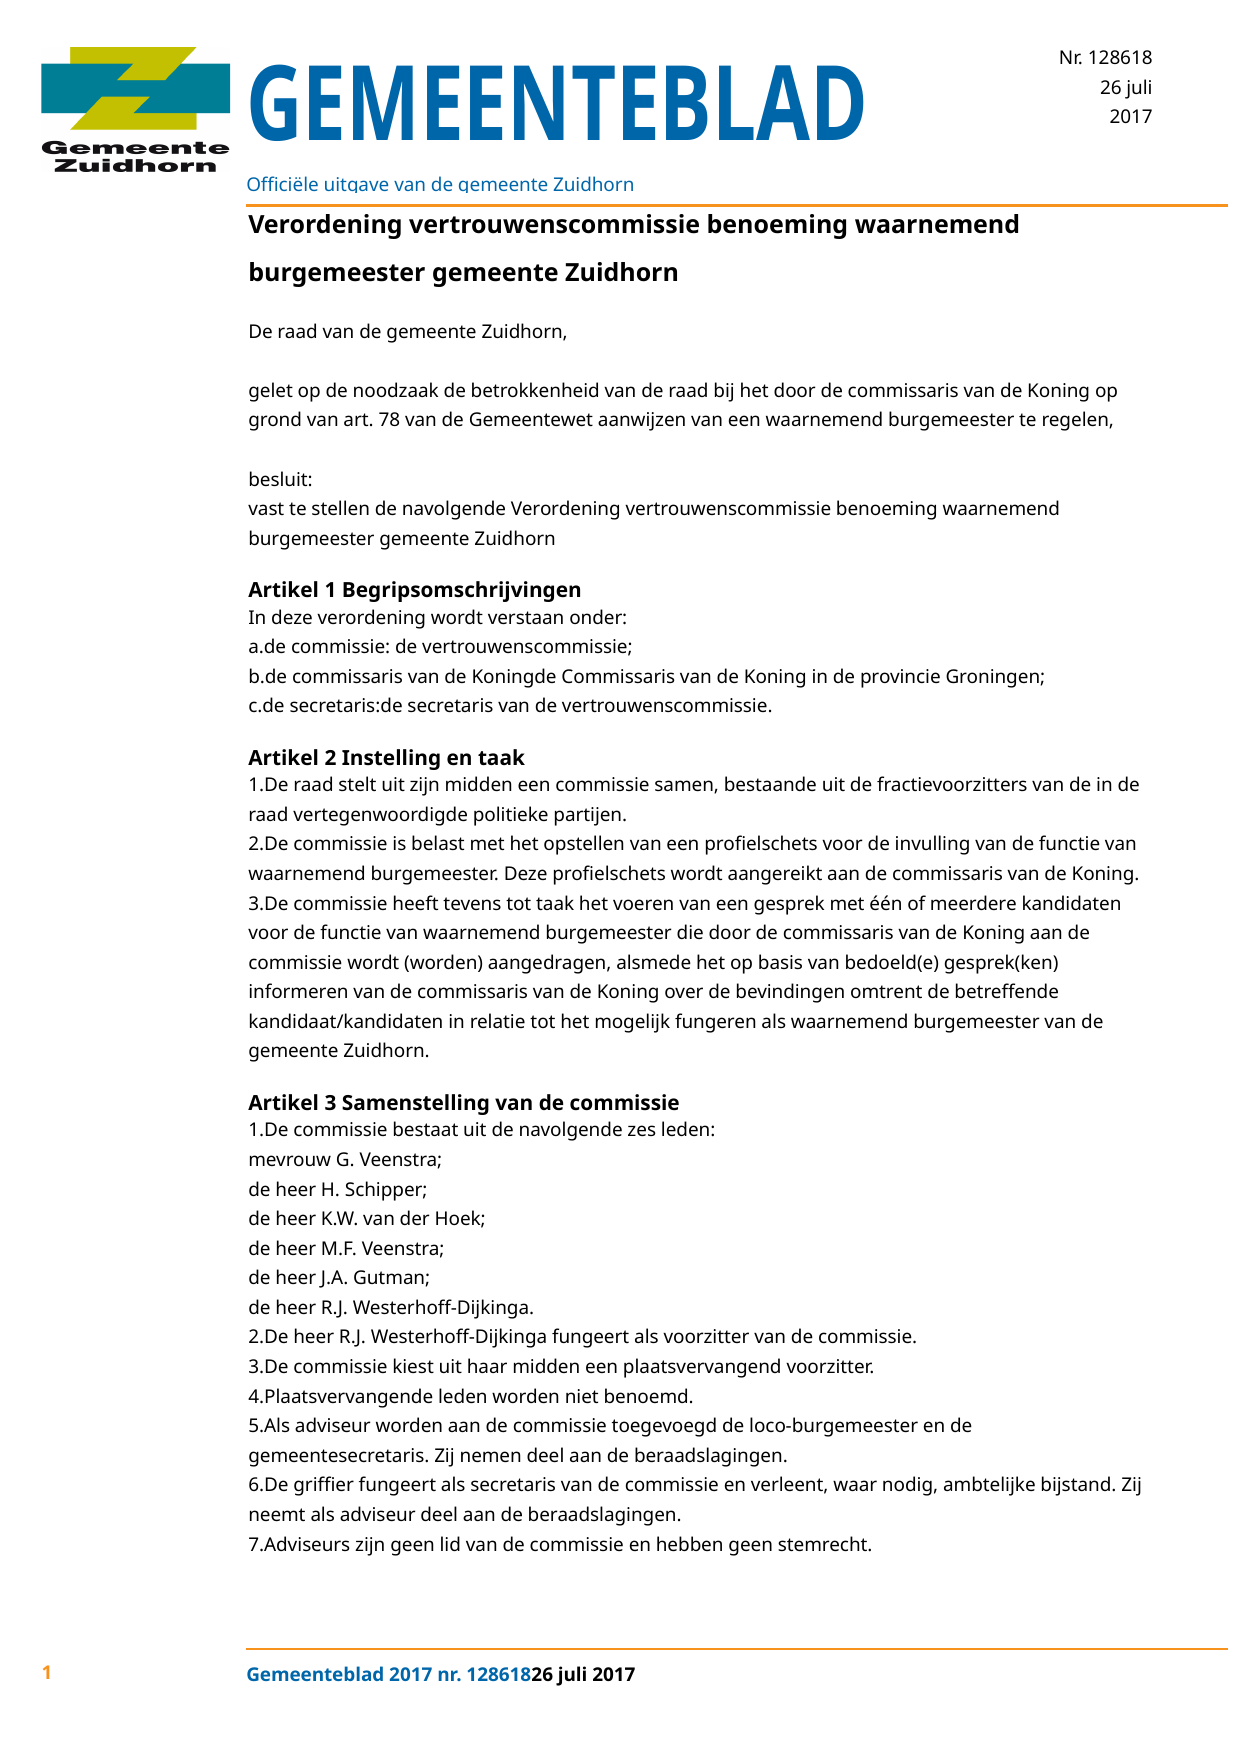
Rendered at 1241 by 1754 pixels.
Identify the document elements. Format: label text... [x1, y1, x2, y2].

text mevrouw G. Veenstra; [248, 1146, 1152, 1172]
text Verordening vertrouwenscommissie benoeming waarnemend burgemeester gemeente Zuidhorn [248, 207, 1152, 288]
text 4.Plaatsvervangende leden worden niet benoemd. [248, 1383, 1152, 1408]
text 2.De heer R.J. Westerhoff-Dijkinga fungeert als voorzitter van de commissie. [248, 1324, 1152, 1349]
text de heer H. Schipper; [248, 1176, 1152, 1201]
text gelet op de noodzaak de betrokkenheid van de raad bij het door de commissaris van de Koning op grond van art. 78 van de Gemeentewet aanwijzen van een waarnemend burgemeester te regelen, [248, 377, 1152, 432]
text 3.De commissie heeft tevens tot taak het voeren van een gesprek met één of meerdere kandidaten voor de functie van waarnemend burgemeester die door de commissaris van de Koning aan de commissie wordt (worden) aangedragen, alsmede het op basis van bedoeld(e) gesprek(ken) informeren van de commissaris van de Koning over de bevindingen omtrent de betreffende kandidaat/kandidaten in relatie tot het mogelijk fungeren als waarnemend burgemeester van de gemeente Zuidhorn. [248, 890, 1152, 1063]
text de heer K.W. van der Hoek; [248, 1205, 1152, 1231]
text vast te stellen de navolgende Verordening vertrouwenscommissie benoeming waarnemend burgemeester gemeente Zuidhorn [248, 495, 1152, 551]
text de heer R.J. Westerhoff-Dijkinga. [248, 1294, 1152, 1320]
text b.de commissaris van de Koningde Commissaris van de Koning in de provincie Groningen; [248, 663, 1152, 689]
text de heer J.A. Gutman; [248, 1264, 1152, 1290]
text Artikel 1 Begripsomschrijvingen [248, 575, 1152, 604]
picture [41, 47, 231, 172]
text a.de commissie: de vertrouwenscommissie; [248, 633, 1152, 659]
text 7.Adviseurs zijn geen lid van de commissie en hebben geen stemrecht. [248, 1531, 1152, 1556]
text In deze verordening wordt verstaan onder: [248, 604, 1152, 629]
text 6.De griffier fungeert als secretaris van de commissie en verleent, waar nodig, ambtelijke bijstand. Zij neemt als adviseur deel aan de beraadslagingen. [248, 1472, 1152, 1527]
text c.de secretaris:de secretaris van de vertrouwenscommissie. [248, 693, 1152, 718]
text 1.De commissie bestaat uit de navolgende zes leden: [248, 1117, 1152, 1142]
text De raad van de gemeente Zuidhorn, [248, 318, 1152, 344]
text 1.De raad stelt uit zijn midden een commissie samen, bestaande uit de fractievoorzitters van de in de raad vertegenwoordigde politieke partijen. [248, 771, 1152, 827]
text de heer M.F. Veenstra; [248, 1235, 1152, 1261]
text Artikel 2 Instelling en taak [248, 743, 1152, 771]
text 3.De commissie kiest uit haar midden een plaatsvervangend voorzitter. [248, 1353, 1152, 1379]
text 2.De commissie is belast met het opstellen van een profielschets voor de invulling van de functie van waarnemend burgemeester. Deze profielschets wordt aangereikt aan de commissaris van de Koning. [248, 831, 1152, 886]
text Artikel 3 Samenstelling van de commissie [248, 1088, 1152, 1117]
text 5.Als adviseur worden aan de commissie toegevoegd de loco-burgemeester en de gemeentesecretaris. Zij nemen deel aan de beraadslagingen. [248, 1412, 1152, 1468]
text besluit: [248, 466, 1152, 492]
